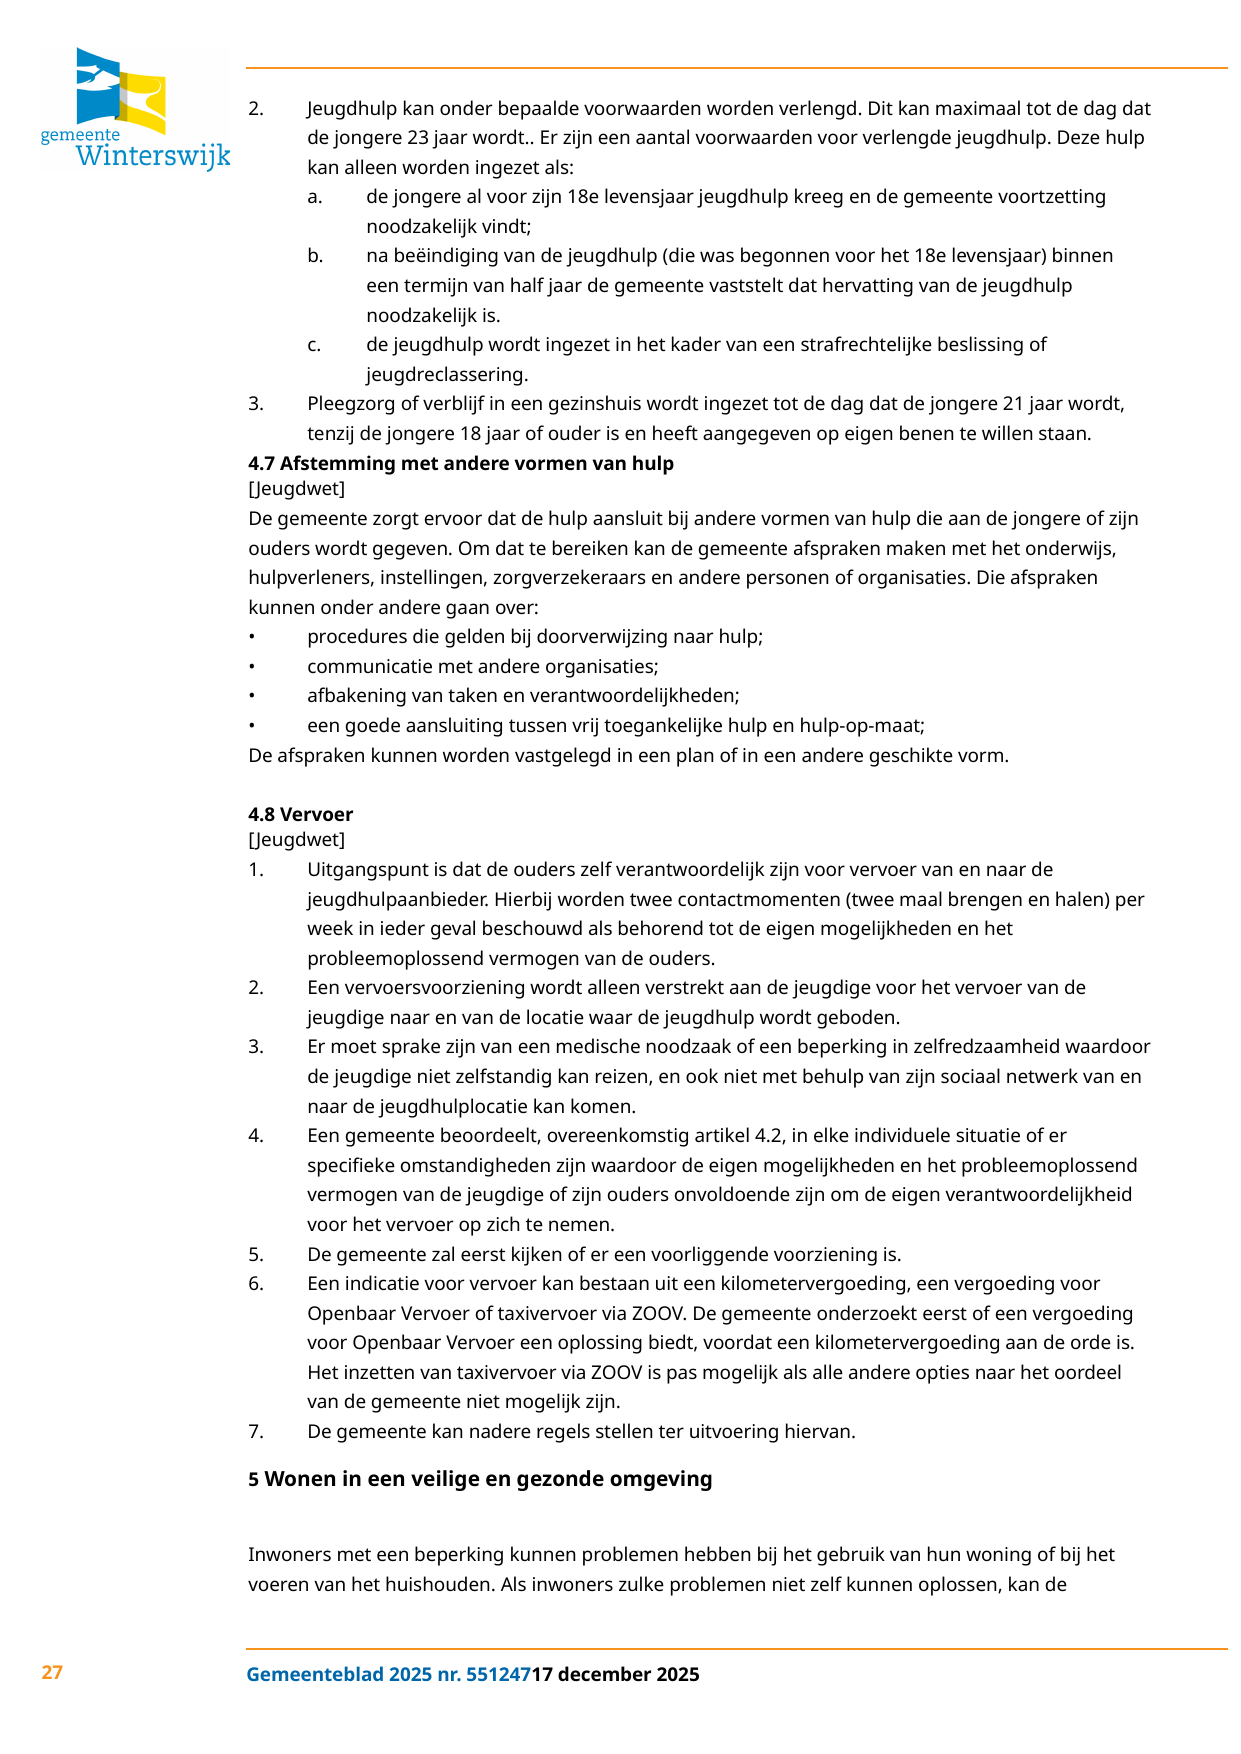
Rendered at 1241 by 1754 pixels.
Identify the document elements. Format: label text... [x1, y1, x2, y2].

text [Jeugdwet] [248, 476, 1152, 501]
list Uitgangspunt is dat de ouders zelf verantwoordelijk zijn voor vervoer van en naar de jeugdhulpaanbieder. Hierbij worden twee contactmomenten (twee maal brengen en halen) per week in ieder geval beschouwd als behorend tot de eigen mogelijkheden en het probleemoplossend vermogen van de ouders. [248, 856, 1152, 971]
list een goede aansluiting tussen vrij toegankelijke hulp en hulp-op-maat; [248, 712, 1152, 738]
picture [225, 153, 231, 162]
list Een indicatie voor vervoer kan bestaan uit een kilometervergoeding, een vergoeding voor Openbaar Vervoer of taxivervoer via ZOOV. De gemeente onderzoekt eerst of een vergoeding voor Openbaar Vervoer een oplossing biedt, voordat een kilometervergoeding aan de orde is. Het inzetten van taxivervoer via ZOOV is pas mogelijk als alle andere opties naar het oordeel van de gemeente niet mogelijk zijn. [248, 1270, 1152, 1414]
text [Jeugdwet] [248, 827, 1152, 852]
list Jeugdhulp kan onder bepaalde voorwaarden worden verlengd. Dit kan maximaal tot de dag dat de jongere 23 jaar wordt.. Er zijn een aantal voorwaarden voor verlengde jeugdhulp. Deze hulp kan alleen worden ingezet als: [248, 95, 1152, 180]
text De afspraken kunnen worden vastgelegd in een plan of in een andere geschikte vorm. [248, 742, 1152, 767]
list na beëindiging van de jeugdhulp (die was begonnen voor het 18e levensjaar) binnen een termijn van half jaar de gemeente vaststelt dat hervatting van de jeugdhulp noodzakelijk is. [307, 243, 1152, 328]
text 4.8 Vervoer [248, 801, 1152, 827]
list de jongere al voor zijn 18e levensjaar jeugdhulp kreeg en de gemeente voortzetting noodzakelijk vindt; [307, 183, 1152, 239]
list afbakening van taken en verantwoordelijkheden; [248, 683, 1152, 708]
list de jeugdhulp wordt ingezet in het kader van een strafrechtelijke beslissing of jeugdreclassering. [307, 331, 1152, 387]
list Pleegzorg of verblijf in een gezinshuis wordt ingezet tot de dag dat de jongere 21 jaar wordt, tenzij de jongere 18 jaar of ouder is en heeft aangegeven op eigen benen te willen staan. [248, 391, 1152, 446]
text De gemeente zorgt ervoor dat de hulp aansluit bij andere vormen van hulp die aan de jongere of zijn ouders wordt gegeven. Om dat te bereiken kan de gemeente afspraken maken met het onderwijs, hulpverleners, instellingen, zorgverzekeraars en andere personen of organisaties. Die afspraken kunnen onder andere gaan over: [248, 505, 1152, 619]
list De gemeente kan nadere regels stellen ter uitvoering hiervan. [248, 1418, 1152, 1444]
list procedures die gelden bij doorverwijzing naar hulp; [248, 623, 1152, 649]
text 4.7 Afstemming met andere vormen van hulp [248, 450, 1152, 476]
text 5 Wonen in een veilige en gezonde omgeving [248, 1464, 1152, 1492]
picture [41, 47, 231, 172]
list Een gemeente beoordeelt, overeenkomstig artikel 4.2, in elke individuele situatie of er specifieke omstandigheden zijn waardoor de eigen mogelijkheden en het probleemoplossend vermogen van de jeugdige of zijn ouders onvoldoende zijn om de eigen verantwoordelijkheid voor het vervoer op zich te nemen. [248, 1122, 1152, 1237]
list communicatie met andere organisaties; [248, 653, 1152, 679]
list De gemeente zal eerst kijken of er een voorliggende voorziening is. [248, 1241, 1152, 1267]
list Een vervoersvoorziening wordt alleen verstrekt aan de jeugdige voor het vervoer van de jeugdige naar en van de locatie waar de jeugdhulp wordt geboden. [248, 974, 1152, 1030]
list Er moet sprake zijn van een medische noodzaak of een beperking in zelfredzaamheid waardoor de jeugdige niet zelfstandig kan reizen, en ook niet met behulp van zijn sociaal netwerk van en naar de jeugdhulplocatie kan komen. [248, 1034, 1152, 1119]
text Inwoners met een beperking kunnen problemen hebben bij het gebruik van hun woning of bij het voeren van het huishouden. Als inwoners zulke problemen niet zelf kunnen oplossen, kan de [248, 1542, 1152, 1597]
